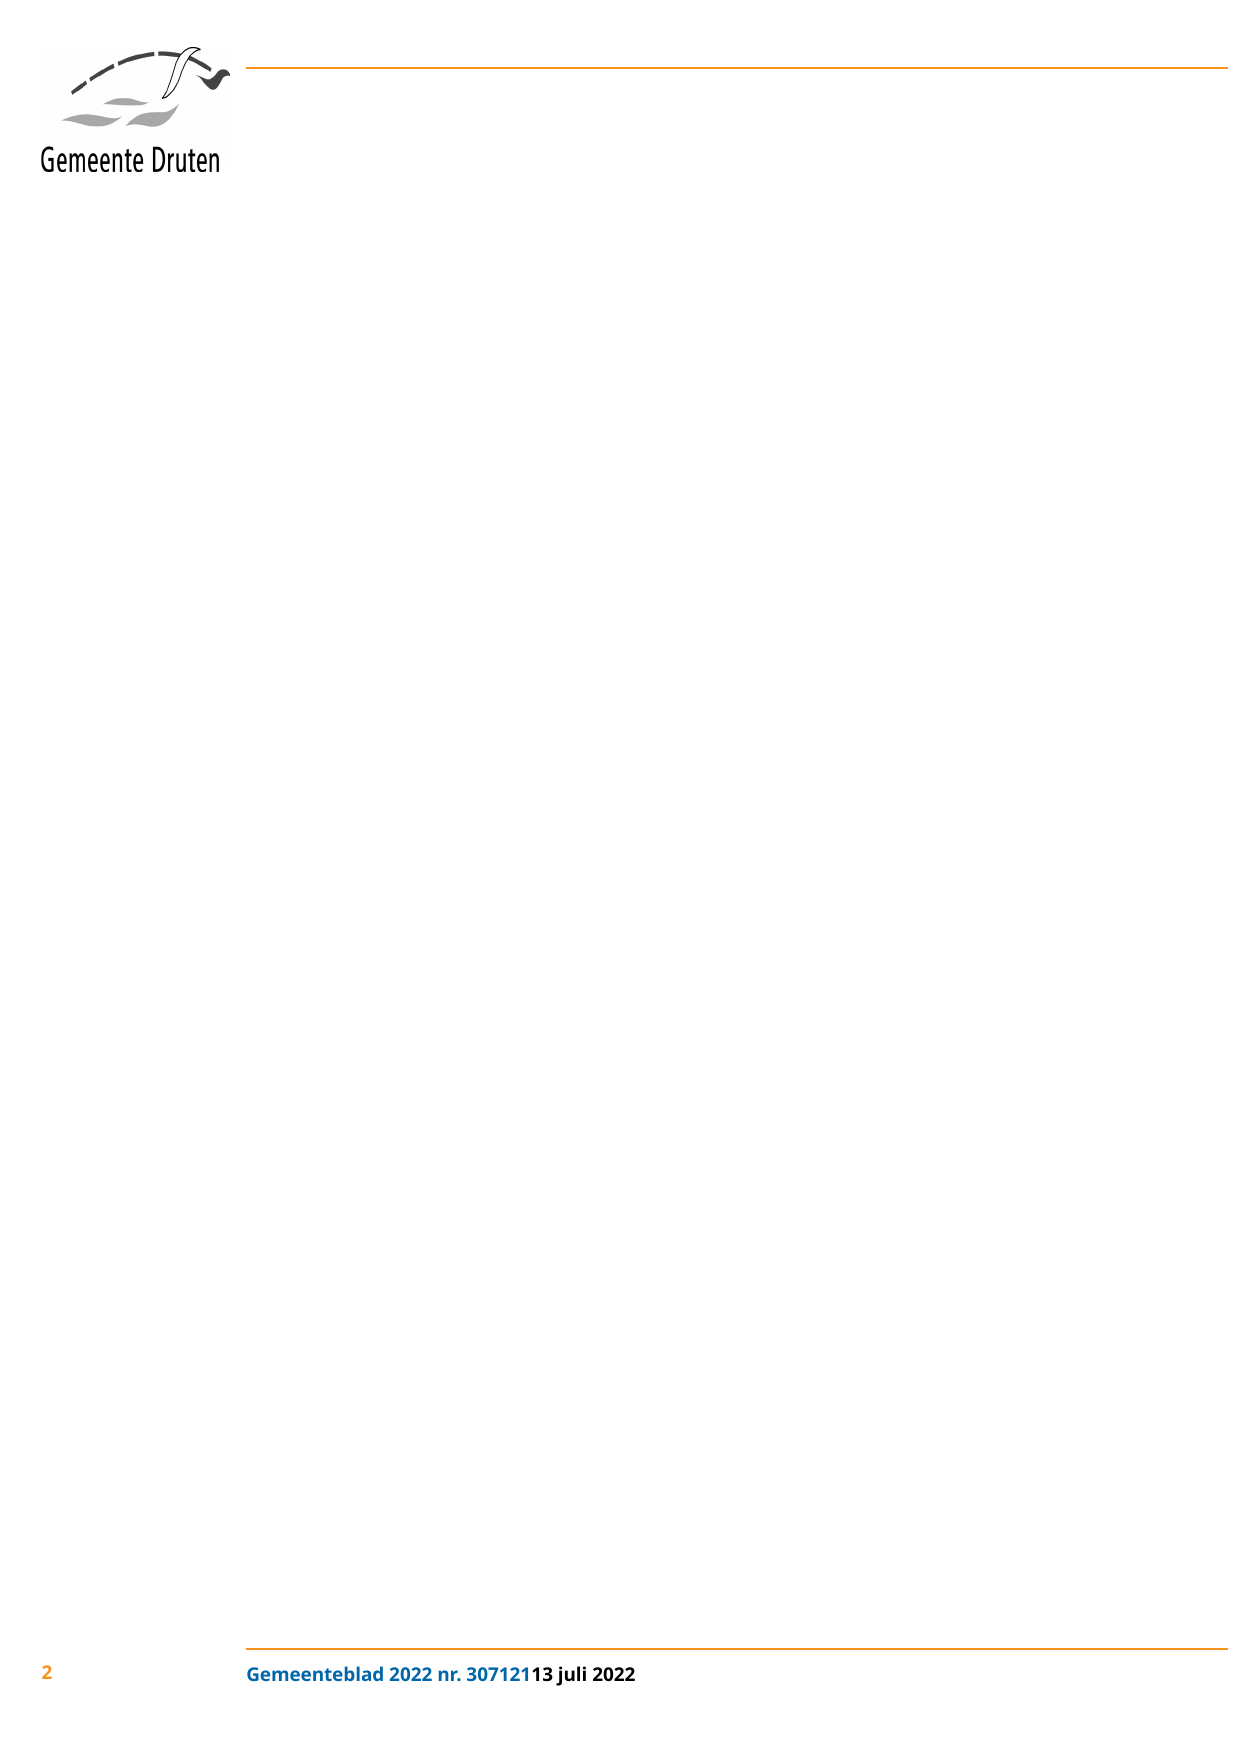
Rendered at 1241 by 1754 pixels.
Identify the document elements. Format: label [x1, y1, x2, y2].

picture [41, 47, 231, 172]
